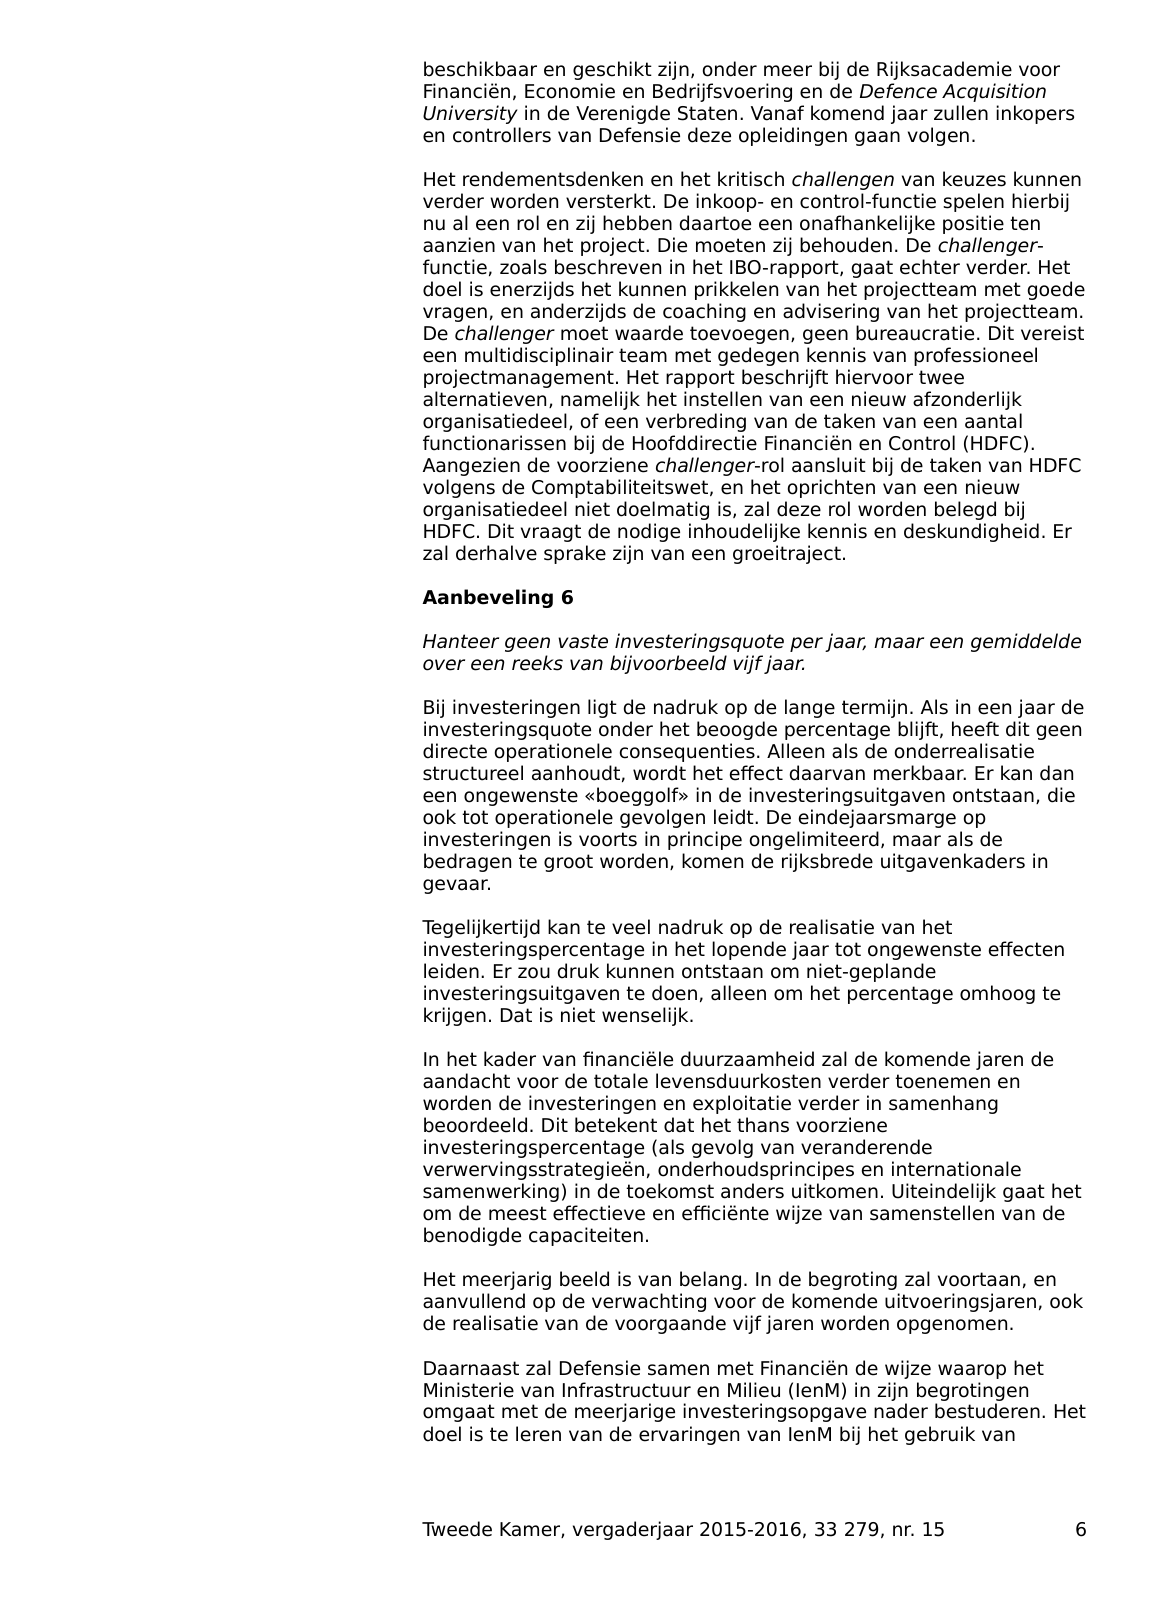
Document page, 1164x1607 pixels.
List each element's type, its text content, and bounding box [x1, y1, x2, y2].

text Daarnaast zal Defensie samen met Financiën de wijze waarop het Ministerie van Infrastructuur en Milieu (IenM) in zijn begrotingen omgaat met de meerjarige investeringsopgave nader bestuderen. Het doel is te leren van de ervaringen van IenM bij het gebruik van [422, 1357, 1087, 1445]
text In het kader van financiële duurzaamheid zal de komende jaren de aandacht voor de totale levensduurkosten verder toenemen en worden de investeringen en exploitatie verder in samenhang beoordeeld. Dit betekent dat het thans voorziene investeringspercentage (als gevolg van veranderende verwervingsstrategieën, onderhoudsprincipes en internationale samenwerking) in de toekomst anders uitkomen. Uiteindelijk gaat het om de meest effectieve en efficiënte wijze van samenstellen van de benodigde capaciteiten. [422, 1049, 1087, 1247]
text beschikbaar en geschikt zijn, onder meer bij de Rijksacademie voor Financiën, Economie en Bedrijfsvoering en de Defence Acquisition University in de Verenigde Staten. Vanaf komend jaar zullen inkopers en controllers van Defensie deze opleidingen gaan volgen. [422, 59, 1087, 147]
text Het meerjarig beeld is van belang. In de begroting zal voortaan, en aanvullend op de verwachting voor de komende uitvoeringsjaren, ook de realisatie van de voorgaande vijf jaren worden opgenomen. [422, 1269, 1087, 1335]
text Het rendementsdenken en het kritisch challengen van keuzes kunnen verder worden versterkt. De inkoop- en control-functie spelen hierbij nu al een rol en zij hebben daartoe een onafhankelijke positie ten aanzien van het project. Die moeten zij behouden. De challenger-functie, zoals beschreven in het IBO-rapport, gaat echter verder. Het doel is enerzijds het kunnen prikkelen van het projectteam met goede vragen, en anderzijds de coaching en advisering van het projectteam. De challenger moet waarde toevoegen, geen bureaucratie. Dit vereist een multidisciplinair team met gedegen kennis van professioneel projectmanagement. Het rapport beschrijft hiervoor twee alternatieven, namelijk het instellen van een nieuw afzonderlijk organisatiedeel, of een verbreding van de taken van een aantal functionarissen bij de Hoofddirectie Financiën en Control (HDFC). Aangezien de voorziene challenger-rol aansluit bij de taken van HDFC volgens de Comptabiliteitswet, en het oprichten van een nieuw organisatiedeel niet doelmatig is, zal deze rol worden belegd bij HDFC. Dit vraagt de nodige inhoudelijke kennis en deskundigheid. Er zal derhalve sprake zijn van een groeitraject. [422, 169, 1087, 565]
text Hanteer geen vaste investeringsquote per jaar, maar een gemiddelde over een reeks van bijvoorbeeld vijf jaar. [422, 631, 1087, 675]
subtitle Aanbeveling 6 [422, 587, 1087, 609]
text Tegelijkertijd kan te veel nadruk op de realisatie van het investeringspercentage in het lopende jaar tot ongewenste effecten leiden. Er zou druk kunnen ontstaan om niet-geplande investeringsuitgaven te doen, alleen om het percentage omhoog te krijgen. Dat is niet wenselijk. [422, 917, 1087, 1027]
text Bij investeringen ligt de nadruk op de lange termijn. Als in een jaar de investeringsquote onder het beoogde percentage blijft, heeft dit geen directe operationele consequenties. Alleen als de onderrealisatie structureel aanhoudt, wordt het effect daarvan merkbaar. Er kan dan een ongewenste «boeggolf» in de investeringsuitgaven ontstaan, die ook tot operationele gevolgen leidt. De eindejaarsmarge op investeringen is voorts in principe ongelimiteerd, maar als de bedragen te groot worden, komen de rijksbrede uitgavenkaders in gevaar. [422, 697, 1087, 895]
